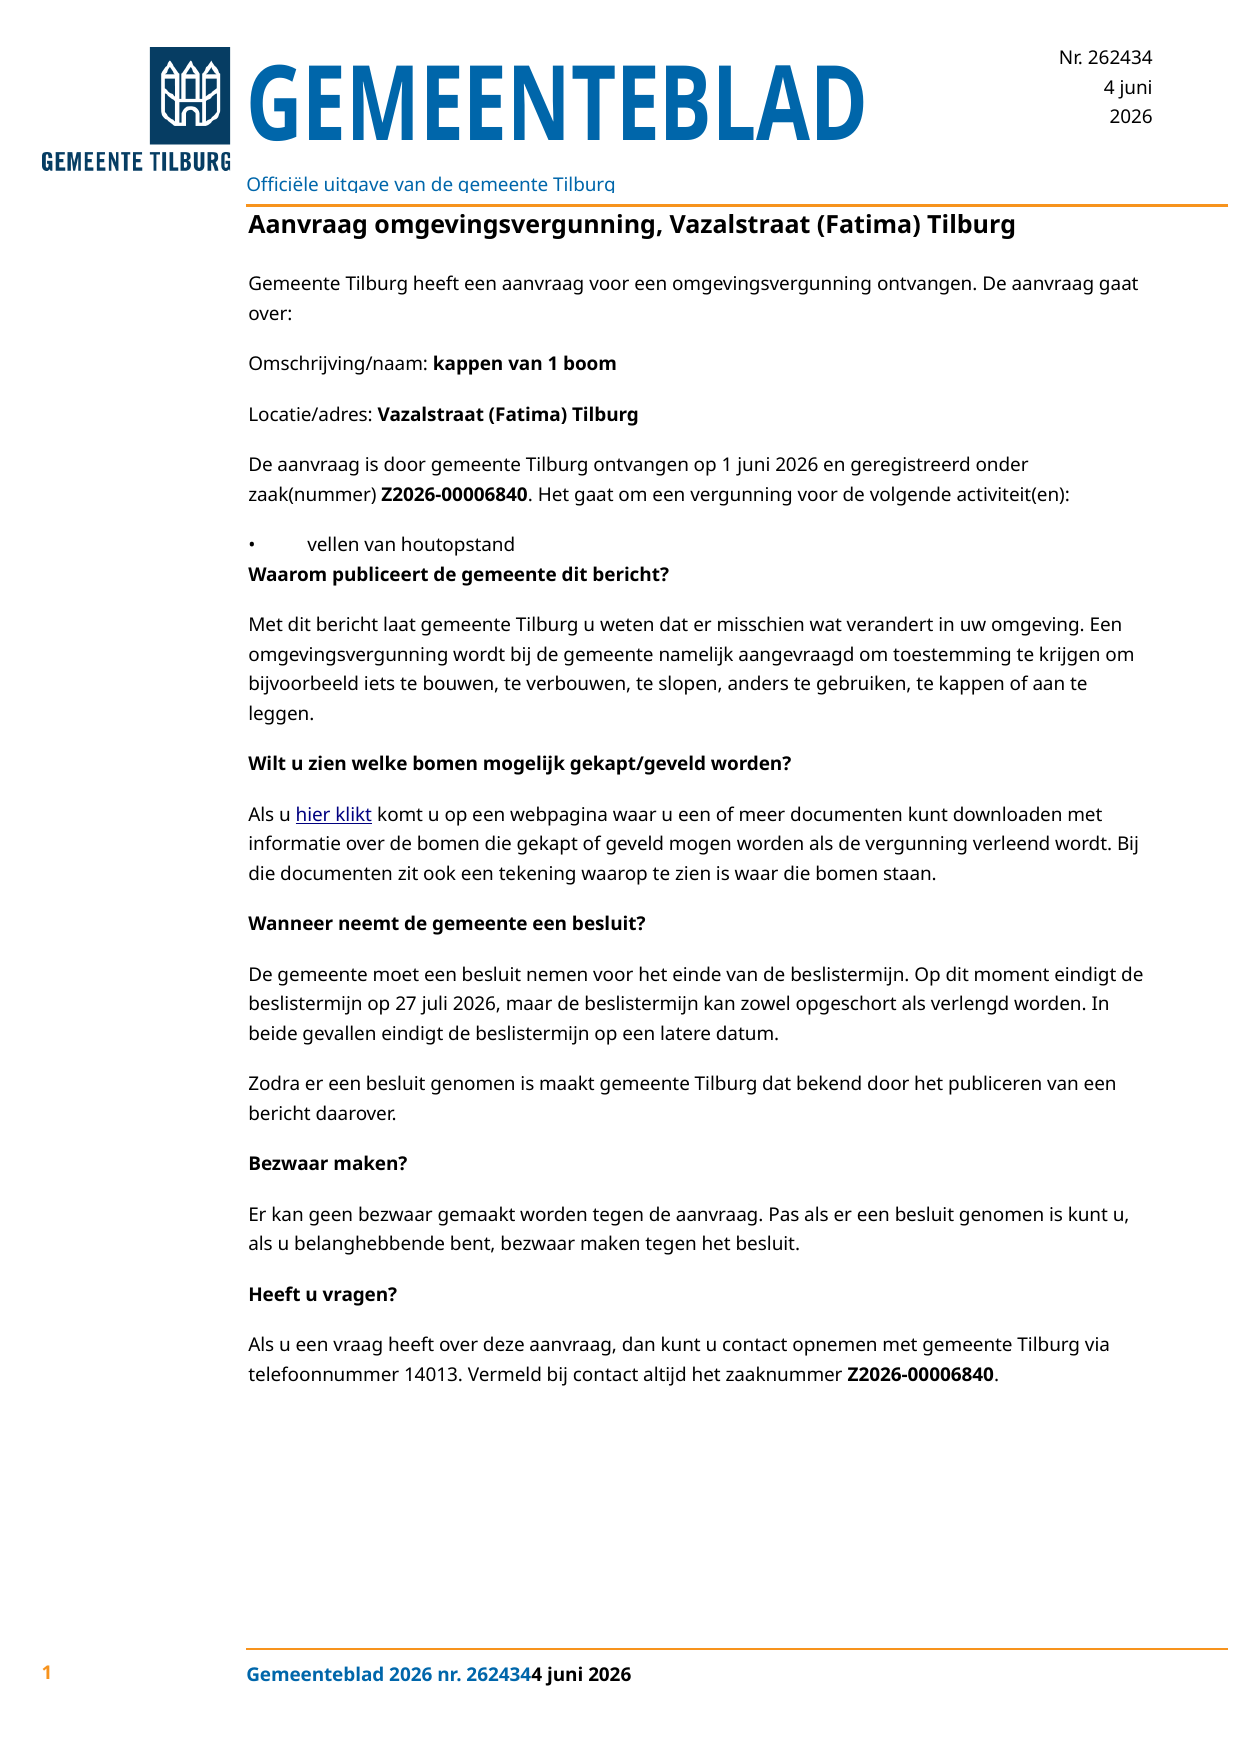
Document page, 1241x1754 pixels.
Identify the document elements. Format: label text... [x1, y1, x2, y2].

text Als u hier klikt komt u op een webpagina waar u een of meer documenten kunt downloaden met informatie over de bomen die gekapt of geveld mogen worden als de vergunning verleend wordt. Bij die documenten zit ook een tekening waarop te zien is waar die bomen staan. [248, 801, 1152, 886]
text Heeft u vragen? [248, 1281, 1152, 1306]
text Bezwaar maken? [248, 1150, 1152, 1176]
text Als u een vraag heeft over deze aanvraag, dan kunt u contact opnemen met gemeente Tilburg via telefoonnummer 14013. Vermeld bij contact altijd het zaaknummer Z2026-00006840. [248, 1331, 1152, 1386]
text Waarom publiceert de gemeente dit bericht? [248, 561, 1152, 586]
text De gemeente moet een besluit nemen voor het einde van de beslistermijn. Op dit moment eindigt de beslistermijn op 27 juli 2026, maar de beslistermijn kan zowel opgeschort als verlengd worden. In beide gevallen eindigt de beslistermijn op een latere datum. [248, 961, 1152, 1046]
list vellen van houtopstand [248, 531, 1152, 557]
picture [41, 47, 231, 172]
text Locatie/adres: Vazalstraat (Fatima) Tilburg [248, 401, 1152, 426]
text Omschrijving/naam: kappen van 1 boom [248, 350, 1152, 376]
text Gemeente Tilburg heeft een aanvraag voor een omgevingsvergunning ontvangen. De aanvraag gaat over: [248, 270, 1152, 326]
text Met dit bericht laat gemeente Tilburg u weten dat er misschien wat verandert in uw omgeving. Een omgevingsvergunning wordt bij de gemeente namelijk aangevraagd om toestemming te krijgen om bijvoorbeeld iets te bouwen, te verbouwen, te slopen, anders te gebruiken, te kappen of aan te leggen. [248, 611, 1152, 726]
text Er kan geen bezwaar gemaakt worden tegen de aanvraag. Pas als er een besluit genomen is kunt u, als u belanghebbende bent, bezwaar maken tegen het besluit. [248, 1201, 1152, 1256]
text Wanneer neemt de gemeente een besluit? [248, 910, 1152, 936]
text De aanvraag is door gemeente Tilburg ontvangen op 1 juni 2026 en geregistreerd onder zaak(nummer) Z2026-00006840. Het gaat om een vergunning voor de volgende activiteit(en): [248, 451, 1152, 506]
text Wilt u zien welke bomen mogelijk gekapt/geveld worden? [248, 750, 1152, 776]
text Aanvraag omgevingsvergunning, Vazalstraat (Fatima) Tilburg [248, 207, 1152, 241]
text Zodra er een besluit genomen is maakt gemeente Tilburg dat bekend door het publiceren van een bericht daarover. [248, 1070, 1152, 1126]
